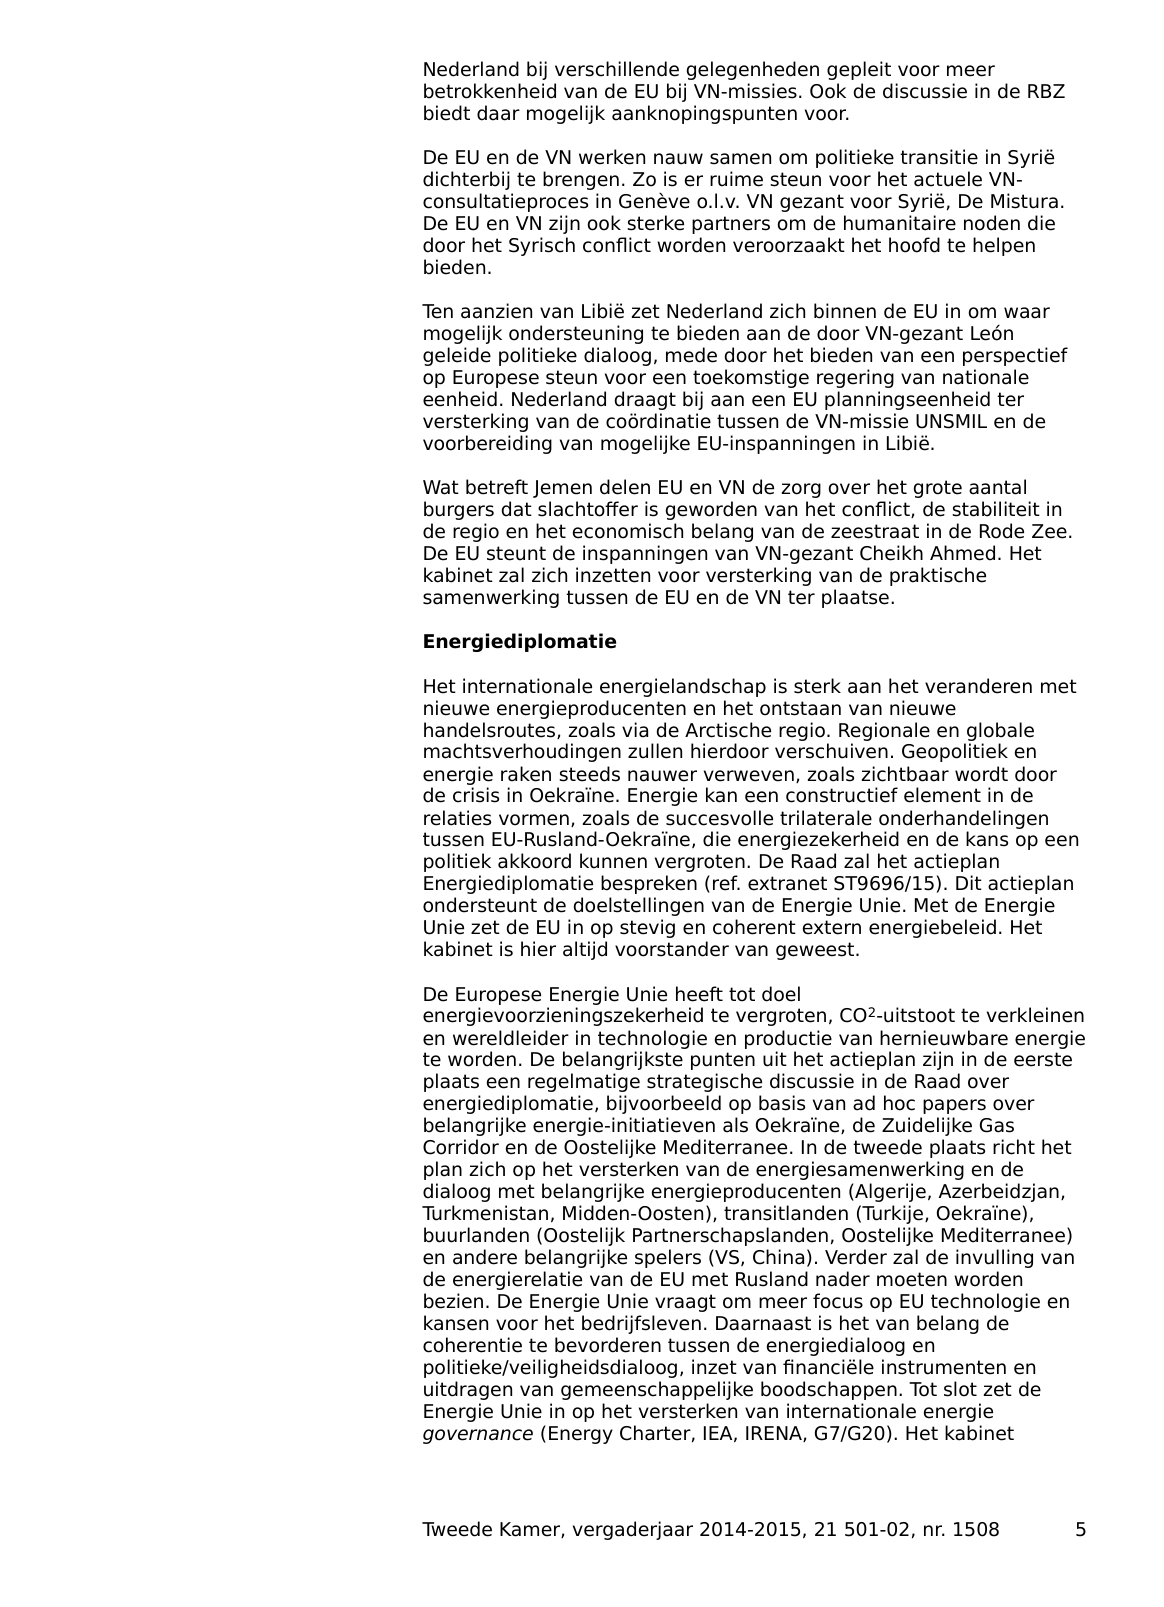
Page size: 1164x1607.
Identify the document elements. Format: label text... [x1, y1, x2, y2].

text Nederland bij verschillende gelegenheden gepleit voor meer betrokkenheid van de EU bij VN-missies. Ook de discussie in de RBZ biedt daar mogelijk aanknopingspunten voor. [422, 59, 1087, 125]
text De EU en de VN werken nauw samen om politieke transitie in Syrië dichterbij te brengen. Zo is er ruime steun voor het actuele VN-consultatieproces in Genève o.l.v. VN gezant voor Syrië, De Mistura. De EU en VN zijn ook sterke partners om de humanitaire noden die door het Syrisch conflict worden veroorzaakt het hoofd te helpen bieden. [422, 147, 1087, 279]
text De Europese Energie Unie heeft tot doel energievoorzieningszekerheid te vergroten, CO2-uitstoot te verkleinen en wereldleider in technologie en productie van hernieuwbare energie te worden. De belangrijkste punten uit het actieplan zijn in de eerste plaats een regelmatige strategische discussie in de Raad over energiediplomatie, bijvoorbeeld op basis van ad hoc papers over belangrijke energie-initiatieven als Oekraïne, de Zuidelijke Gas Corridor en de Oostelijke Mediterranee. In de tweede plaats richt het plan zich op het versterken van de energiesamenwerking en de dialoog met belangrijke energieproducenten (Algerije, Azerbeidzjan, Turkmenistan, Midden-Oosten), transitlanden (Turkije, Oekraïne), buurlanden (Oostelijk Partnerschapslanden, Oostelijke Mediterranee) en andere belangrijke spelers (VS, China). Verder zal de invulling van de energierelatie van de EU met Rusland nader moeten worden bezien. De Energie Unie vraagt om meer focus op EU technologie en kansen voor het bedrijfsleven. Daarnaast is het van belang de coherentie te bevorderen tussen de energiedialoog en politieke/veiligheidsdialoog, inzet van financiële instrumenten en uitdragen van gemeenschappelijke boodschappen. Tot slot zet de Energie Unie in op het versterken van internationale energie governance (Energy Charter, IEA, IRENA, G7/G20). Het kabinet [422, 983, 1087, 1445]
text Het internationale energielandschap is sterk aan het veranderen met nieuwe energieproducenten en het ontstaan van nieuwe handelsroutes, zoals via de Arctische regio. Regionale en globale machtsverhoudingen zullen hierdoor verschuiven. Geopolitiek en energie raken steeds nauwer verweven, zoals zichtbaar wordt door de crisis in Oekraïne. Energie kan een constructief element in de relaties vormen, zoals de succesvolle trilaterale onderhandelingen tussen EU-Rusland-Oekraïne, die energiezekerheid en de kans op een politiek akkoord kunnen vergroten. De Raad zal het actieplan Energiediplomatie bespreken (ref. extranet ST9696/15). Dit actieplan ondersteunt de doelstellingen van de Energie Unie. Met de Energie Unie zet de EU in op stevig en coherent extern energiebeleid. Het kabinet is hier altijd voorstander van geweest. [422, 676, 1087, 961]
text Ten aanzien van Libië zet Nederland zich binnen de EU in om waar mogelijk ondersteuning te bieden aan de door VN-gezant León geleide politieke dialoog, mede door het bieden van een perspectief op Europese steun voor een toekomstige regering van nationale eenheid. Nederland draagt bij aan een EU planningseenheid ter versterking van de coördinatie tussen de VN-missie UNSMIL en de voorbereiding van mogelijke EU-inspanningen in Libië. [422, 301, 1087, 455]
text Wat betreft Jemen delen EU en VN de zorg over het grote aantal burgers dat slachtoffer is geworden van het conflict, de stabiliteit in de regio en het economisch belang van de zeestraat in de Rode Zee. De EU steunt de inspanningen van VN-gezant Cheikh Ahmed. Het kabinet zal zich inzetten voor versterking van de praktische samenwerking tussen de EU en de VN ter plaatse. [422, 477, 1087, 609]
subtitle Energiediplomatie [422, 631, 1087, 653]
